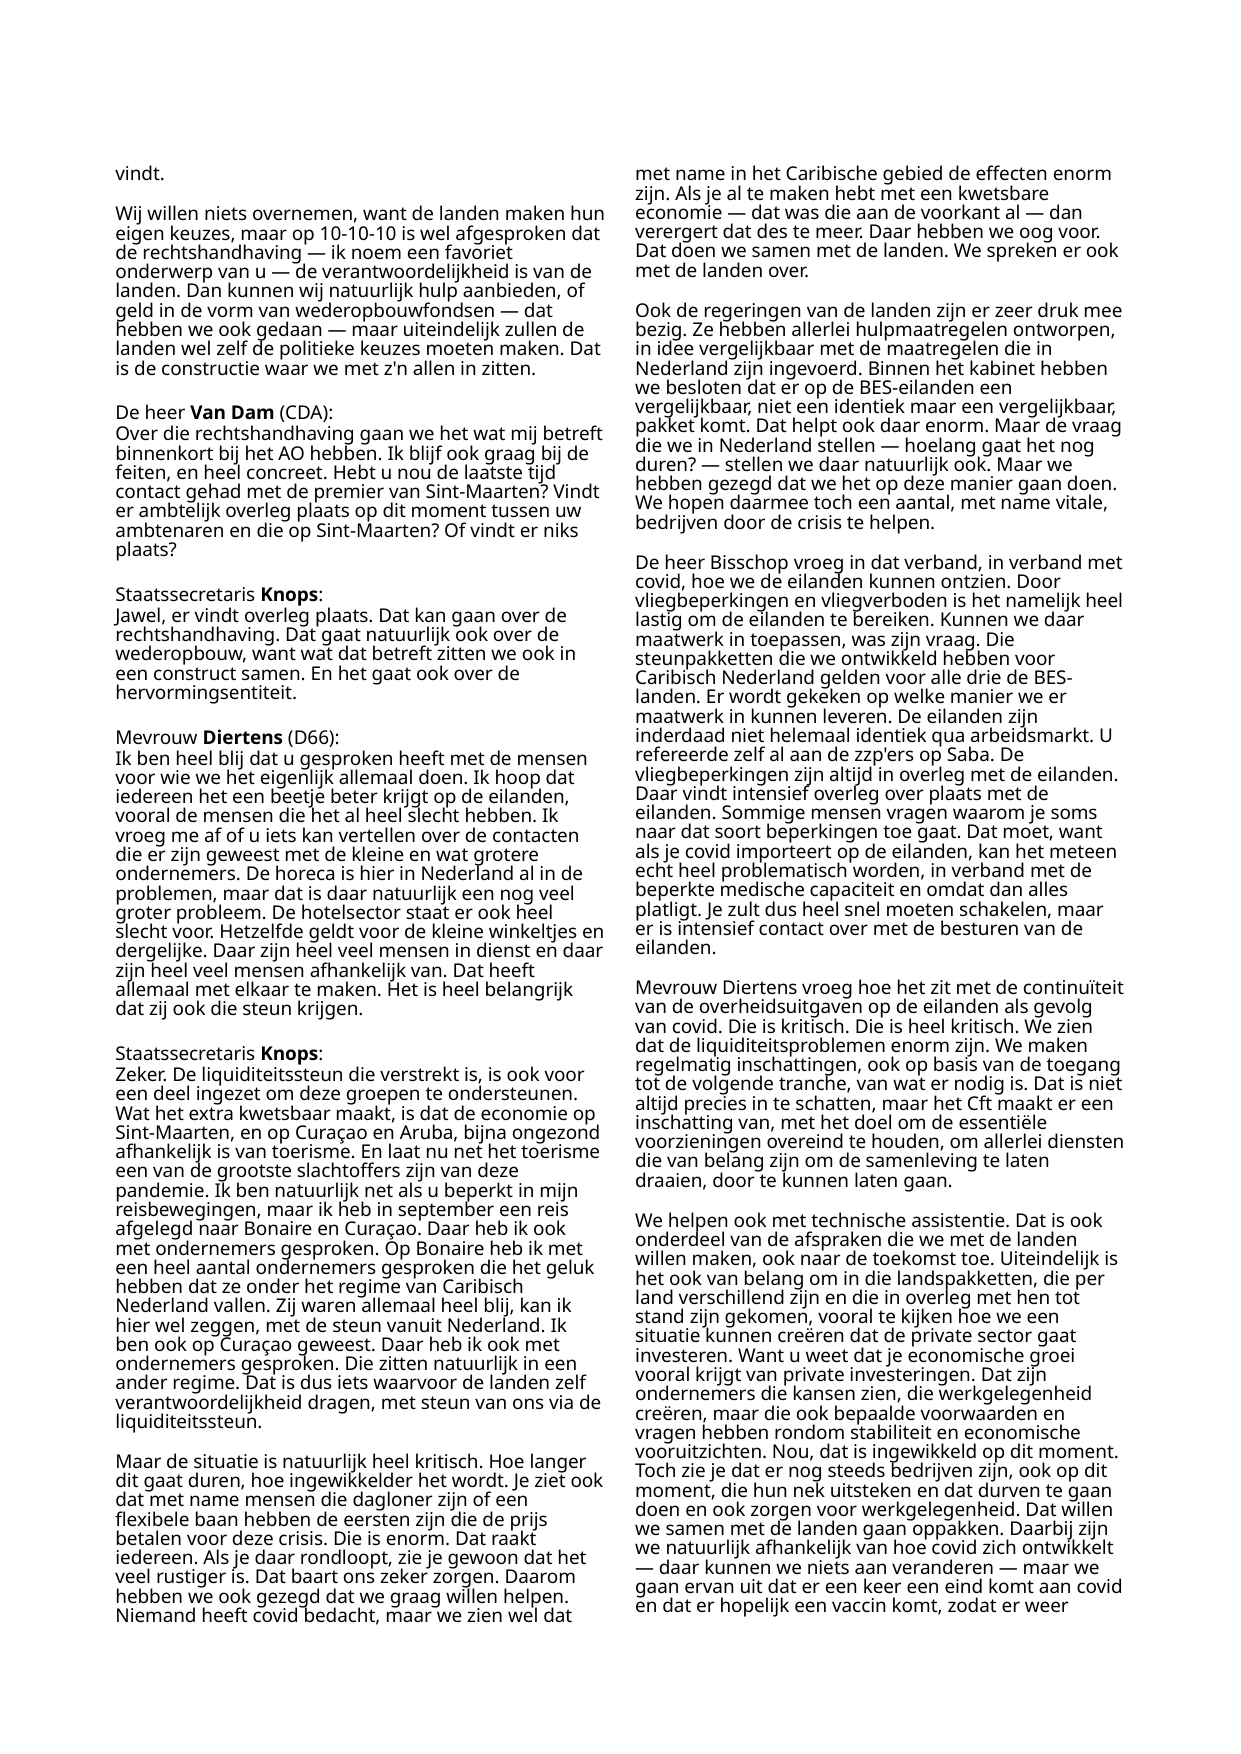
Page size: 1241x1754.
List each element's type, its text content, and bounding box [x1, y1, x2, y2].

text Jawel, er vindt overleg plaats. Dat kan gaan over de rechtshandhaving. Dat gaat natuurlijk ook over de wederopbouw, want wat dat betreft zitten we ook in een construct samen. En het gaat ook over de hervormingsentiteit. [115, 607, 605, 703]
text Wij willen niets overnemen, want de landen maken hun eigen keuzes, maar op 10-10-10 is wel afgesproken dat de rechtshandhaving — ik noem een favoriet onderwerp van u — de verantwoordelijkheid is van de landen. Dan kunnen wij natuurlijk hulp aanbieden, of geld in de vorm van wederopbouwfondsen — dat hebben we ook gedaan — maar uiteindelijk zullen de landen wel zelf de politieke keuzes moeten maken. Dat is de constructie waar we met z'n allen in zitten. [115, 205, 605, 379]
text Over die rechtshandhaving gaan we het wat mij betreft binnenkort bij het AO hebben. Ik blijf ook graag bij de feiten, en heel concreet. Hebt u nou de laatste tijd contact gehad met de premier van Sint-Maarten? Vindt er ambtelijk overleg plaats op dit moment tussen uw ambtenaren en die op Sint-Maarten? Of vindt er niks plaats? [115, 425, 605, 560]
text De heer Van Dam (CDA): [115, 399, 605, 425]
text Staatssecretaris Knops: [115, 581, 605, 607]
text Mevrouw Diertens vroeg hoe het zit met de continuïteit van de overheidsuitgaven op de eilanden als gevolg van covid. Die is kritisch. Die is heel kritisch. We zien dat de liquiditeitsproblemen enorm zijn. We maken regelmatig inschattingen, ook op basis van de toegang tot de volgende tranche, van wat er nodig is. Dat is niet altijd precies in te schatten, maar het Cft maakt er een inschatting van, met het doel om de essentiële voorzieningen overeind te houden, om allerlei diensten die van belang zijn om de samenleving te laten draaien, door te kunnen laten gaan. [635, 979, 1125, 1191]
text De heer Bisschop vroeg in dat verband, in verband met covid, hoe we de eilanden kunnen ontzien. Door vliegbeperkingen en vliegverboden is het namelijk heel lastig om de eilanden te bereiken. Kunnen we daar maatwerk in toepassen, was zijn vraag. Die steunpakketten die we ontwikkeld hebben voor Caribisch Nederland gelden voor alle drie de BES-landen. Er wordt gekeken op welke manier we er maatwerk in kunnen leveren. De eilanden zijn inderdaad niet helemaal identiek qua arbeidsmarkt. U refereerde zelf al aan de zzp'ers op Saba. De vliegbeperkingen zijn altijd in overleg met de eilanden. Daar vindt intensief overleg over plaats met de eilanden. Sommige mensen vragen waarom je soms naar dat soort beperkingen toe gaat. Dat moet, want als je covid importeert op de eilanden, kan het meteen echt heel problematisch worden, in verband met de beperkte medische capaciteit en omdat dan alles platligt. Je zult dus heel snel moeten schakelen, maar er is intensief contact over met de besturen van de eilanden. [635, 554, 1125, 958]
text Ook de regeringen van de landen zijn er zeer druk mee bezig. Ze hebben allerlei hulpmaatregelen ontworpen, in idee vergelijkbaar met de maatregelen die in Nederland zijn ingevoerd. Binnen het kabinet hebben we besloten dat er op de BES-eilanden een vergelijkbaar, niet een identiek maar een vergelijkbaar, pakket komt. Dat helpt ook daar enorm. Maar de vraag die we in Nederland stellen — hoelang gaat het nog duren? — stellen we daar natuurlijk ook. Maar we hebben gezegd dat we het op deze manier gaan doen. We hopen daarmee toch een aantal, met name vitale, bedrijven door de crisis te helpen. [635, 302, 1125, 533]
text Mevrouw Diertens (D66): [115, 724, 605, 750]
text We helpen ook met technische assistentie. Dat is ook onderdeel van de afspraken die we met de landen willen maken, ook naar de toekomst toe. Uiteindelijk is het ook van belang om in die landspakketten, die per land verschillend zijn en die in overleg met hen tot stand zijn gekomen, vooral te kijken hoe we een situatie kunnen creëren dat de private sector gaat investeren. Want u weet dat je economische groei vooral krijgt van private investeringen. Dat zijn ondernemers die kansen zien, die werkgelegenheid creëren, maar die ook bepaalde voorwaarden en vragen hebben rondom stabiliteit en economische vooruitzichten. Nou, dat is ingewikkeld op dit moment. Toch zie je dat er nog steeds bedrijven zijn, ook op dit moment, die hun nek uitsteken en dat durven te gaan doen en ook zorgen voor werkgelegenheid. Dat willen we samen met de landen gaan oppakken. Daarbij zijn we natuurlijk afhankelijk van hoe covid zich ontwikkelt — daar kunnen we niets aan veranderen — maar we gaan ervan uit dat er een keer een eind komt aan covid en dat er hopelijk een vaccin komt, zodat er weer [635, 1212, 1125, 1616]
text Maar de situatie is natuurlijk heel kritisch. Hoe langer dit gaat duren, hoe ingewikkelder het wordt. Je ziet ook dat met name mensen die dagloner zijn of een flexibele baan hebben de eersten zijn die de prijs betalen voor deze crisis. Die is enorm. Dat raakt iedereen. Als je daar rondloopt, zie je gewoon dat het veel rustiger is. Dat baart ons zeker zorgen. Daarom hebben we ook gezegd dat we graag willen helpen. Niemand heeft covid bedacht, maar we zien wel dat [115, 1453, 605, 1626]
text Staatssecretaris Knops: [115, 1040, 605, 1066]
text vindt. [115, 165, 605, 184]
text Ik ben heel blij dat u gesproken heeft met de mensen voor wie we het eigenlijk allemaal doen. Ik hoop dat iedereen het een beetje beter krijgt op de eilanden, vooral de mensen die het al heel slecht hebben. Ik vroeg me af of u iets kan vertellen over de contacten die er zijn geweest met de kleine en wat grotere ondernemers. De horeca is hier in Nederland al in de problemen, maar dat is daar natuurlijk een nog veel groter probleem. De hotelsector staat er ook heel slecht voor. Hetzelfde geldt voor de kleine winkeltjes en dergelijke. Daar zijn heel veel mensen in dienst en daar zijn heel veel mensen afhankelijk van. Dat heeft allemaal met elkaar te maken. Het is heel belangrijk dat zij ook die steun krijgen. [115, 750, 605, 1019]
text met name in het Caribische gebied de effecten enorm zijn. Als je al te maken hebt met een kwetsbare economie — dat was die aan de voorkant al — dan verergert dat des te meer. Daar hebben we oog voor. Dat doen we samen met de landen. We spreken er ook met de landen over. [635, 165, 1125, 281]
text Zeker. De liquiditeitssteun die verstrekt is, is ook voor een deel ingezet om deze groepen te ondersteunen. Wat het extra kwetsbaar maakt, is dat de economie op Sint-Maarten, en op Curaçao en Aruba, bijna ongezond afhankelijk is van toerisme. En laat nu net het toerisme een van de grootste slachtoffers zijn van deze pandemie. Ik ben natuurlijk net als u beperkt in mijn reisbewegingen, maar ik heb in september een reis afgelegd naar Bonaire en Curaçao. Daar heb ik ook met ondernemers gesproken. Op Bonaire heb ik met een heel aantal ondernemers gesproken die het geluk hebben dat ze onder het regime van Caribisch Nederland vallen. Zij waren allemaal heel blij, kan ik hier wel zeggen, met de steun vanuit Nederland. Ik ben ook op Curaçao geweest. Daar heb ik ook met ondernemers gesproken. Die zitten natuurlijk in een ander regime. Dat is dus iets waarvoor de landen zelf verantwoordelijkheid dragen, met steun van ons via de liquiditeitssteun. [115, 1066, 605, 1432]
